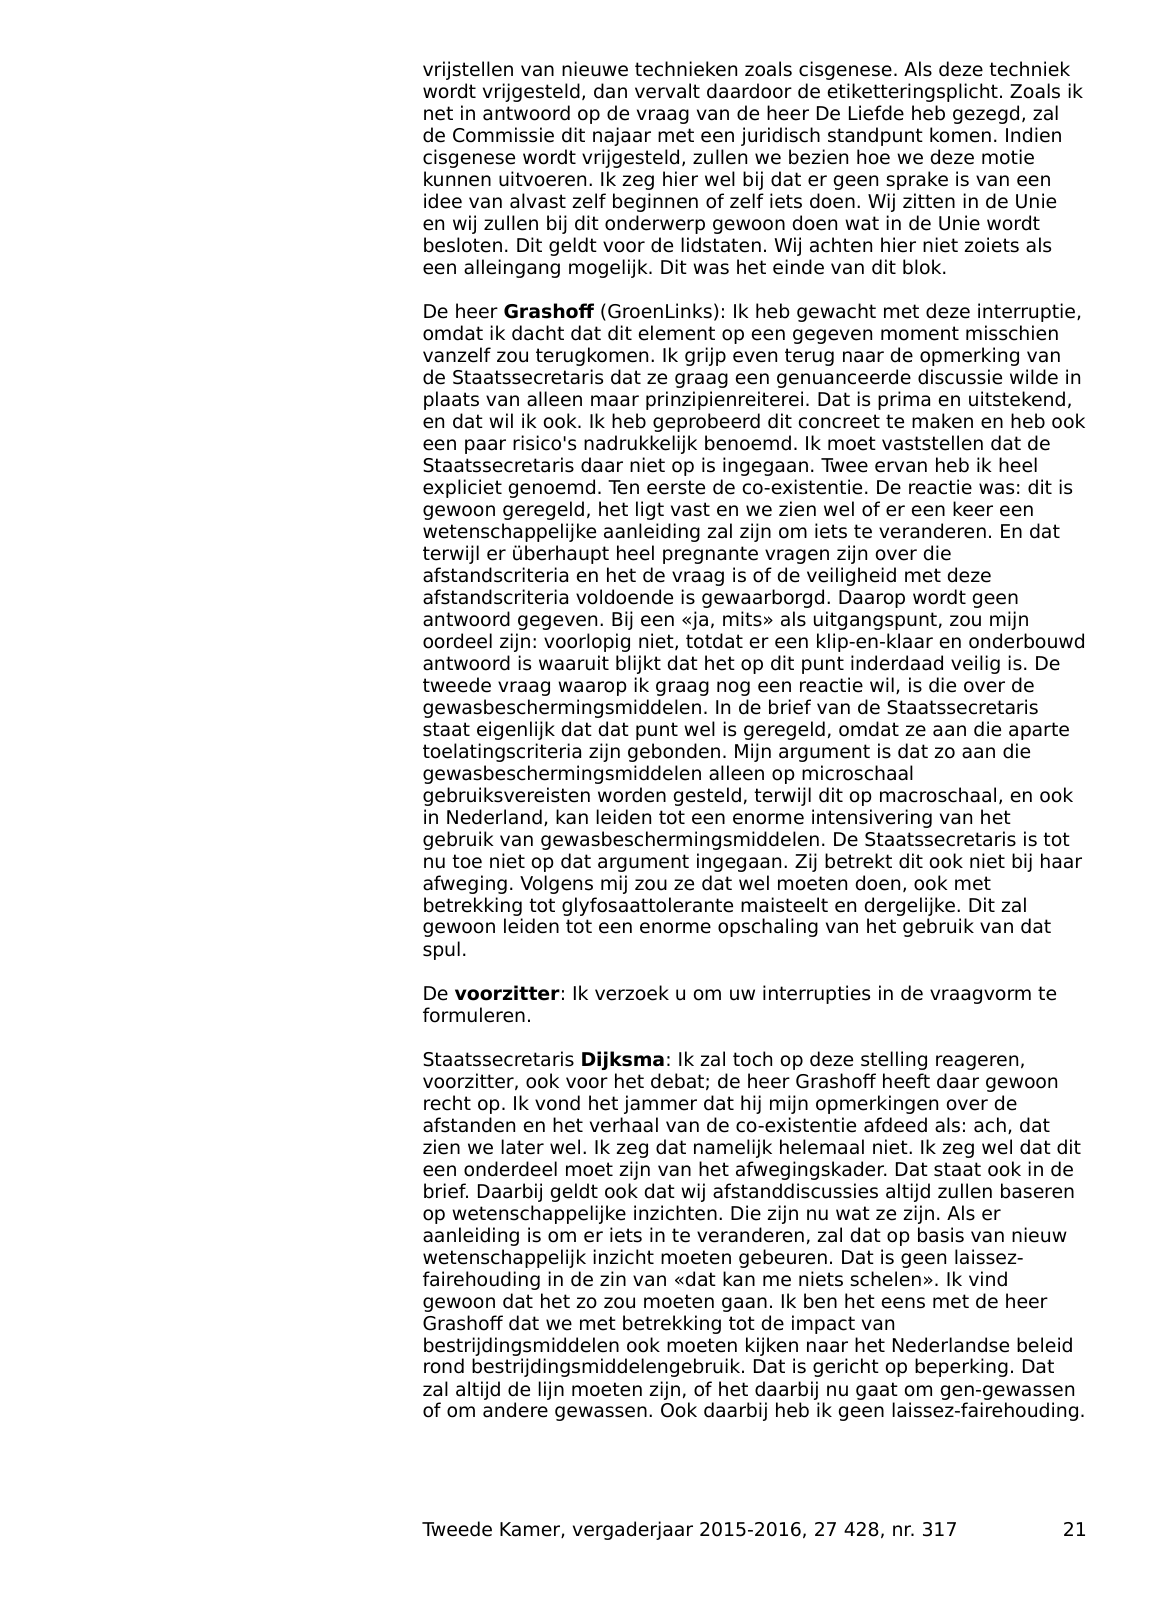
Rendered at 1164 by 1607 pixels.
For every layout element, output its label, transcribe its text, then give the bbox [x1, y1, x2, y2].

text Staatssecretaris Dijksma: Ik zal toch op deze stelling reageren, voorzitter, ook voor het debat; de heer Grashoff heeft daar gewoon recht op. Ik vond het jammer dat hij mijn opmerkingen over de afstanden en het verhaal van de co-existentie afdeed als: ach, dat zien we later wel. Ik zeg dat namelijk helemaal niet. Ik zeg wel dat dit een onderdeel moet zijn van het afwegingskader. Dat staat ook in de brief. Daarbij geldt ook dat wij afstanddiscussies altijd zullen baseren op wetenschappelijke inzichten. Die zijn nu wat ze zijn. Als er aanleiding is om er iets in te veranderen, zal dat op basis van nieuw wetenschappelijk inzicht moeten gebeuren. Dat is geen laissez-fairehouding in de zin van «dat kan me niets schelen». Ik vind gewoon dat het zo zou moeten gaan. Ik ben het eens met de heer Grashoff dat we met betrekking tot de impact van bestrijdingsmiddelen ook moeten kijken naar het Nederlandse beleid rond bestrijdingsmiddelengebruik. Dat is gericht op beperking. Dat zal altijd de lijn moeten zijn, of het daarbij nu gaat om gen-gewassen of om andere gewassen. Ook daarbij heb ik geen laissez-fairehouding. [422, 1049, 1087, 1422]
text vrijstellen van nieuwe technieken zoals cisgenese. Als deze techniek wordt vrijgesteld, dan vervalt daardoor de etiketteringsplicht. Zoals ik net in antwoord op de vraag van de heer De Liefde heb gezegd, zal de Commissie dit najaar met een juridisch standpunt komen. Indien cisgenese wordt vrijgesteld, zullen we bezien hoe we deze motie kunnen uitvoeren. Ik zeg hier wel bij dat er geen sprake is van een idee van alvast zelf beginnen of zelf iets doen. Wij zitten in de Unie en wij zullen bij dit onderwerp gewoon doen wat in de Unie wordt besloten. Dit geldt voor de lidstaten. Wij achten hier niet zoiets als een alleingang mogelijk. Dit was het einde van dit blok. [422, 59, 1087, 279]
text De heer Grashoff (GroenLinks): Ik heb gewacht met deze interruptie, omdat ik dacht dat dit element op een gegeven moment misschien vanzelf zou terugkomen. Ik grijp even terug naar de opmerking van de Staatssecretaris dat ze graag een genuanceerde discussie wilde in plaats van alleen maar prinzipienreiterei. Dat is prima en uitstekend, en dat wil ik ook. Ik heb geprobeerd dit concreet te maken en heb ook een paar risico's nadrukkelijk benoemd. Ik moet vaststellen dat de Staatssecretaris daar niet op is ingegaan. Twee ervan heb ik heel expliciet genoemd. Ten eerste de co-existentie. De reactie was: dit is gewoon geregeld, het ligt vast en we zien wel of er een keer een wetenschappelijke aanleiding zal zijn om iets te veranderen. En dat terwijl er überhaupt heel pregnante vragen zijn over die afstandscriteria en het de vraag is of de veiligheid met deze afstandscriteria voldoende is gewaarborgd. Daarop wordt geen antwoord gegeven. Bij een «ja, mits» als uitgangspunt, zou mijn oordeel zijn: voorlopig niet, totdat er een klip-en-klaar en onderbouwd antwoord is waaruit blijkt dat het op dit punt inderdaad veilig is. De tweede vraag waarop ik graag nog een reactie wil, is die over de gewasbeschermingsmiddelen. In de brief van de Staatssecretaris staat eigenlijk dat dat punt wel is geregeld, omdat ze aan die aparte toelatingscriteria zijn gebonden. Mijn argument is dat zo aan die gewasbeschermingsmiddelen alleen op microschaal gebruiksvereisten worden gesteld, terwijl dit op macroschaal, en ook in Nederland, kan leiden tot een enorme intensivering van het gebruik van gewasbeschermingsmiddelen. De Staatssecretaris is tot nu toe niet op dat argument ingegaan. Zij betrekt dit ook niet bij haar afweging. Volgens mij zou ze dat wel moeten doen, ook met betrekking tot glyfosaattolerante maisteelt en dergelijke. Dit zal gewoon leiden tot een enorme opschaling van het gebruik van dat spul. [422, 301, 1087, 960]
text De voorzitter: Ik verzoek u om uw interrupties in de vraagvorm te formuleren. [422, 983, 1087, 1027]
